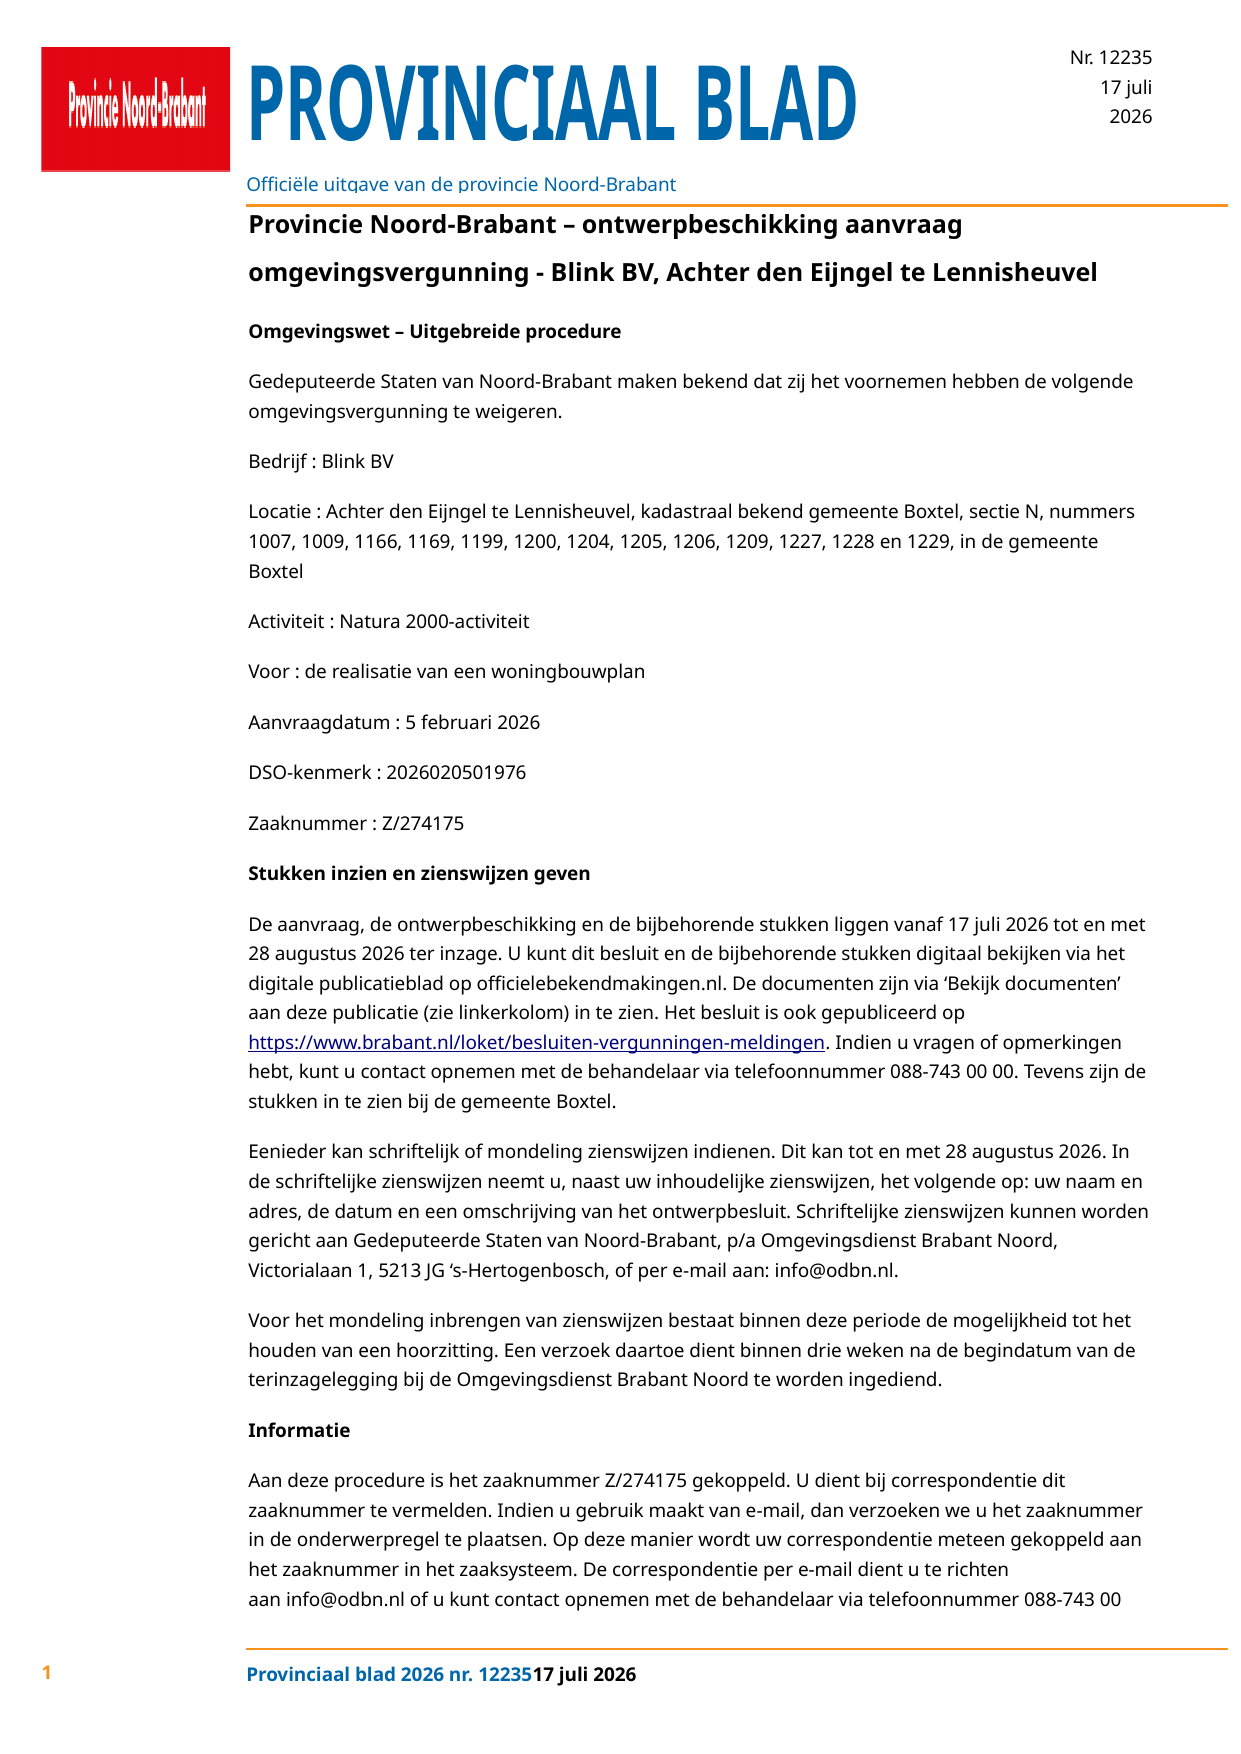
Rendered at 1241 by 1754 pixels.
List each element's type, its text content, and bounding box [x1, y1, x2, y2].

text Zaaknummer : Z/274175 [248, 810, 1152, 836]
text Stukken inzien en zienswijzen geven [248, 860, 1152, 886]
text Informatie [248, 1417, 1152, 1443]
text De aanvraag, de ontwerpbeschikking en de bijbehorende stukken liggen vanaf 17 juli 2026 tot en met 28 augustus 2026 ter inzage. U kunt dit besluit en de bijbehorende stukken digitaal bekijken via het digitale publicatieblad op officielebekendmakingen.nl. De documenten zijn via ‘Bekijk documenten’ aan deze publicatie (zie linkerkolom) in te zien. Het besluit is ook gepubliceerd op https://www.brabant.nl/loket/besluiten-vergunningen-meldingen. Indien u vragen of opmerkingen hebt, kunt u contact opnemen met de behandelaar via telefoonnummer 088-743 00 00. Tevens zijn de stukken in te zien bij de gemeente Boxtel. [248, 911, 1152, 1114]
text Voor : de realisatie van een woningbouwplan [248, 659, 1152, 684]
text Aanvraagdatum : 5 februari 2026 [248, 709, 1152, 735]
text Activiteit : Natura 2000-activiteit [248, 608, 1152, 634]
text Voor het mondeling inbrengen van zienswijzen bestaat binnen deze periode de mogelijkheid tot het houden van een hoorzitting. Een verzoek daartoe dient binnen drie weken na de begindatum van de terinzagelegging bij de Omgevingsdienst Brabant Noord te worden ingediend. [248, 1307, 1152, 1392]
picture [41, 47, 231, 172]
text Aan deze procedure is het zaaknummer Z/274175 gekoppeld. U dient bij correspondentie dit zaaknummer te vermelden. Indien u gebruik maakt van e-mail, dan verzoeken we u het zaaknummer in de onderwerpregel te plaatsen. Op deze manier wordt uw correspondentie meteen gekoppeld aan het zaaknummer in het zaaksysteem. De correspondentie per e-mail dient u te richten aan info@odbn.nl of u kunt contact opnemen met de behandelaar via telefoonnummer 088-743 00 [248, 1467, 1152, 1612]
text Omgevingswet – Uitgebreide procedure [248, 318, 1152, 344]
text Eenieder kan schriftelijk of mondeling zienswijzen indienen. Dit kan tot en met 28 augustus 2026. In de schriftelijke zienswijzen neemt u, naast uw inhoudelijke zienswijzen, het volgende op: uw naam en adres, de datum en een omschrijving van het ontwerpbesluit. Schriftelijke zienswijzen kunnen worden gericht aan Gedeputeerde Staten van Noord-Brabant, p/a Omgevingsdienst Brabant Noord, Victorialaan 1, 5213 JG ‘s-Hertogenbosch, of per e-mail aan: info@odbn.nl. [248, 1139, 1152, 1283]
text Gedeputeerde Staten van Noord-Brabant maken bekend dat zij het voornemen hebben de volgende omgevingsvergunning te weigeren. [248, 368, 1152, 424]
text Locatie : Achter den Eijngel te Lennisheuvel, kadastraal bekend gemeente Boxtel, sectie N, nummers 1007, 1009, 1166, 1169, 1199, 1200, 1204, 1205, 1206, 1209, 1227, 1228 en 1229, in de gemeente Boxtel [248, 499, 1152, 584]
text Provincie Noord-Brabant – ontwerpbeschikking aanvraag omgevingsvergunning - Blink BV, Achter den Eijngel te Lennisheuvel [248, 207, 1152, 288]
text DSO-kenmerk : 2026020501976 [248, 759, 1152, 785]
text Bedrijf : Blink BV [248, 448, 1152, 474]
